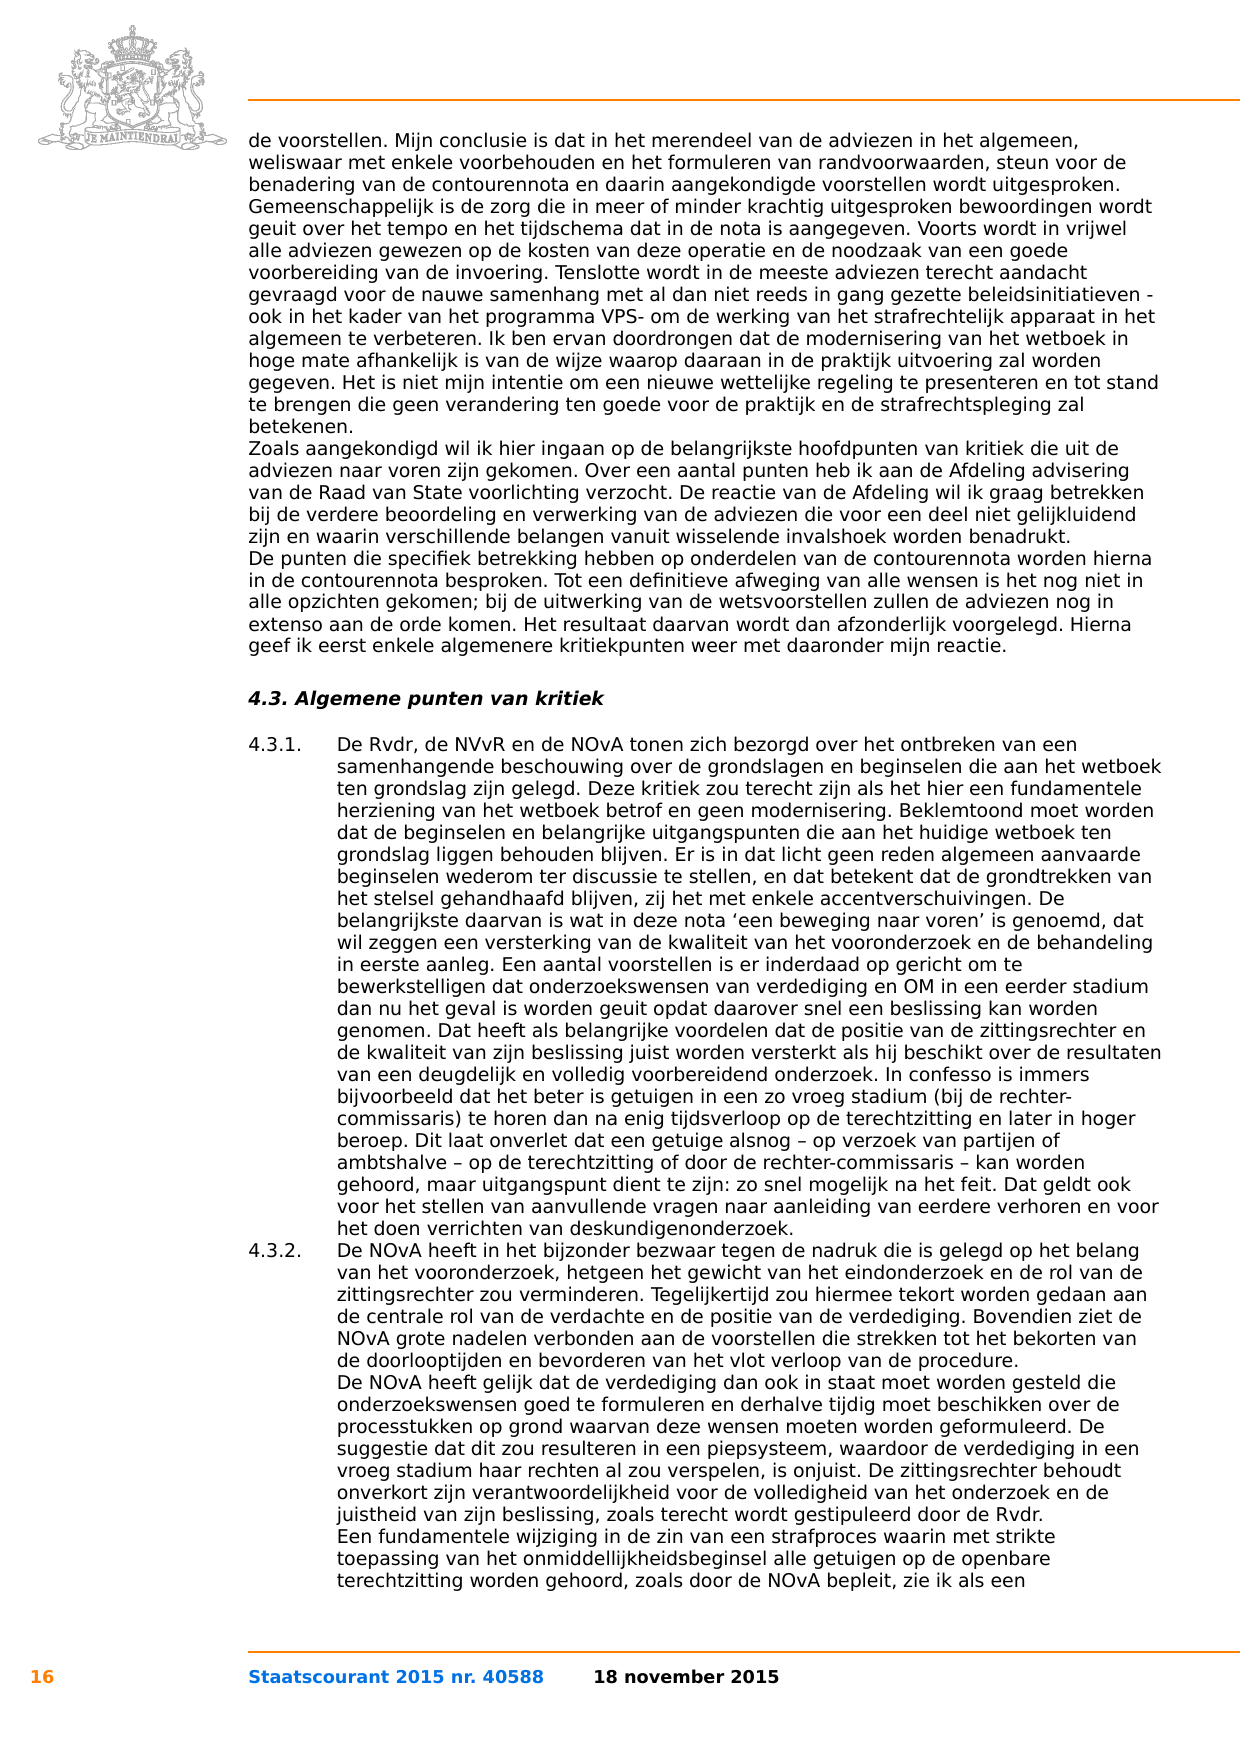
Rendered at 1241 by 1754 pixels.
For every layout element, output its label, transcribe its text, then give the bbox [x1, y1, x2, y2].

text De NOvA heeft gelijk dat de verdediging dan ook in staat moet worden gesteld die onderzoekswensen goed te formuleren en derhalve tijdig moet beschikken over de processtukken op grond waarvan deze wensen moeten worden geformuleerd. De suggestie dat dit zou resulteren in een piepsysteem, waardoor de verdediging in een vroeg stadium haar rechten al zou verspelen, is onjuist. De zittingsrechter behoudt onverkort zijn verantwoordelijkheid voor de volledigheid van het onderzoek en de juistheid van zijn beslissing, zoals terecht wordt gestipuleerd door de Rvdr. [337, 1372, 1163, 1526]
subtitle 4.3. Algemene punten van kritiek [248, 687, 1163, 709]
text 4.3.1. De Rvdr, de NVvR en de NOvA tonen zich bezorgd over het ontbreken van een samenhangende beschouwing over de grondslagen en beginselen die aan het wetboek ten grondslag zijn gelegd. Deze kritiek zou terecht zijn als het hier een fundamentele herziening van het wetboek betrof en geen modernisering. Beklemtoond moet worden dat de beginselen en belangrijke uitgangspunten die aan het huidige wetboek ten grondslag liggen behouden blijven. Er is in dat licht geen reden algemeen aanvaarde beginselen wederom ter discussie te stellen, en dat betekent dat de grondtrekken van het stelsel gehandhaafd blijven, zij het met enkele accentverschuivingen. De belangrijkste daarvan is wat in deze nota ‘een beweging naar voren’ is genoemd, dat wil zeggen een versterking van de kwaliteit van het vooronderzoek en de behandeling in eerste aanleg. Een aantal voorstellen is er inderdaad op gericht om te bewerkstelligen dat onderzoekswensen van verdediging en OM in een eerder stadium dan nu het geval is worden geuit opdat daarover snel een beslissing kan worden genomen. Dat heeft als belangrijke voordelen dat de positie van de zittingsrechter en de kwaliteit van zijn beslissing juist worden versterkt als hij beschikt over de resultaten van een deugdelijk en volledig voorbereidend onderzoek. In confesso is immers bijvoorbeeld dat het beter is getuigen in een zo vroeg stadium (bij de rechter-commissaris) te horen dan na enig tijdsverloop op de terechtzitting en later in hoger beroep. Dit laat onverlet dat een getuige alsnog – op verzoek van partijen of ambtshalve – op de terechtzitting of door de rechter-commissaris – kan worden gehoord, maar uitgangspunt dient te zijn: zo snel mogelijk na het feit. Dat geldt ook voor het stellen van aanvullende vragen naar aanleiding van eerdere verhoren en voor het doen verrichten van deskundigenonderzoek. [248, 734, 1163, 1240]
text 4.3.2. De NOvA heeft in het bijzonder bezwaar tegen de nadruk die is gelegd op het belang van het vooronderzoek, hetgeen het gewicht van het eindonderzoek en de rol van de zittingsrechter zou verminderen. Tegelijkertijd zou hiermee tekort worden gedaan aan de centrale rol van de verdachte en de positie van de verdediging. Bovendien ziet de NOvA grote nadelen verbonden aan de voorstellen die strekken tot het bekorten van de doorlooptijden en bevorderen van het vlot verloop van de procedure. [248, 1240, 1163, 1372]
text Zoals aangekondigd wil ik hier ingaan op de belangrijkste hoofdpunten van kritiek die uit de adviezen naar voren zijn gekomen. Over een aantal punten heb ik aan de Afdeling advisering van de Raad van State voorlichting verzocht. De reactie van de Afdeling wil ik graag betrekken bij de verdere beoordeling en verwerking van de adviezen die voor een deel niet gelijkluidend zijn en waarin verschillende belangen vanuit wisselende invalshoek worden benadrukt. [248, 438, 1163, 547]
text Een fundamentele wijziging in de zin van een strafproces waarin met strikte toepassing van het onmiddellijkheidsbeginsel alle getuigen op de openbare terechtzitting worden gehoord, zoals door de NOvA bepleit, zie ik als een [337, 1526, 1163, 1592]
text De punten die specifiek betrekking hebben op onderdelen van de contourennota worden hierna in de contourennota besproken. Tot een definitieve afweging van alle wensen is het nog niet in alle opzichten gekomen; bij de uitwerking van de wetsvoorstellen zullen de adviezen nog in extenso aan de orde komen. Het resultaat daarvan wordt dan afzonderlijk voorgelegd. Hierna geef ik eerst enkele algemenere kritiekpunten weer met daaronder mijn reactie. [248, 547, 1163, 657]
text Gemeenschappelijk is de zorg die in meer of minder krachtig uitgesproken bewoordingen wordt geuit over het tempo en het tijdschema dat in de nota is aangegeven. Voorts wordt in vrijwel alle adviezen gewezen op de kosten van deze operatie en de noodzaak van een goede voorbereiding van de invoering. Tenslotte wordt in de meeste adviezen terecht aandacht gevraagd voor de nauwe samenhang met al dan niet reeds in gang gezette beleidsinitiatieven -ook in het kader van het programma VPS- om de werking van het strafrechtelijk apparaat in het algemeen te verbeteren. Ik ben ervan doordrongen dat de modernisering van het wetboek in hoge mate afhankelijk is van de wijze waarop daaraan in de praktijk uitvoering zal worden gegeven. Het is niet mijn intentie om een nieuwe wettelijke regeling te presenteren en tot stand te brengen die geen verandering ten goede voor de praktijk en de strafrechtspleging zal betekenen. [248, 196, 1163, 438]
picture [38, 25, 227, 150]
text de voorstellen. Mijn conclusie is dat in het merendeel van de adviezen in het algemeen, weliswaar met enkele voorbehouden en het formuleren van randvoorwaarden, steun voor de benadering van de contourennota en daarin aangekondigde voorstellen wordt uitgesproken. [248, 130, 1163, 196]
